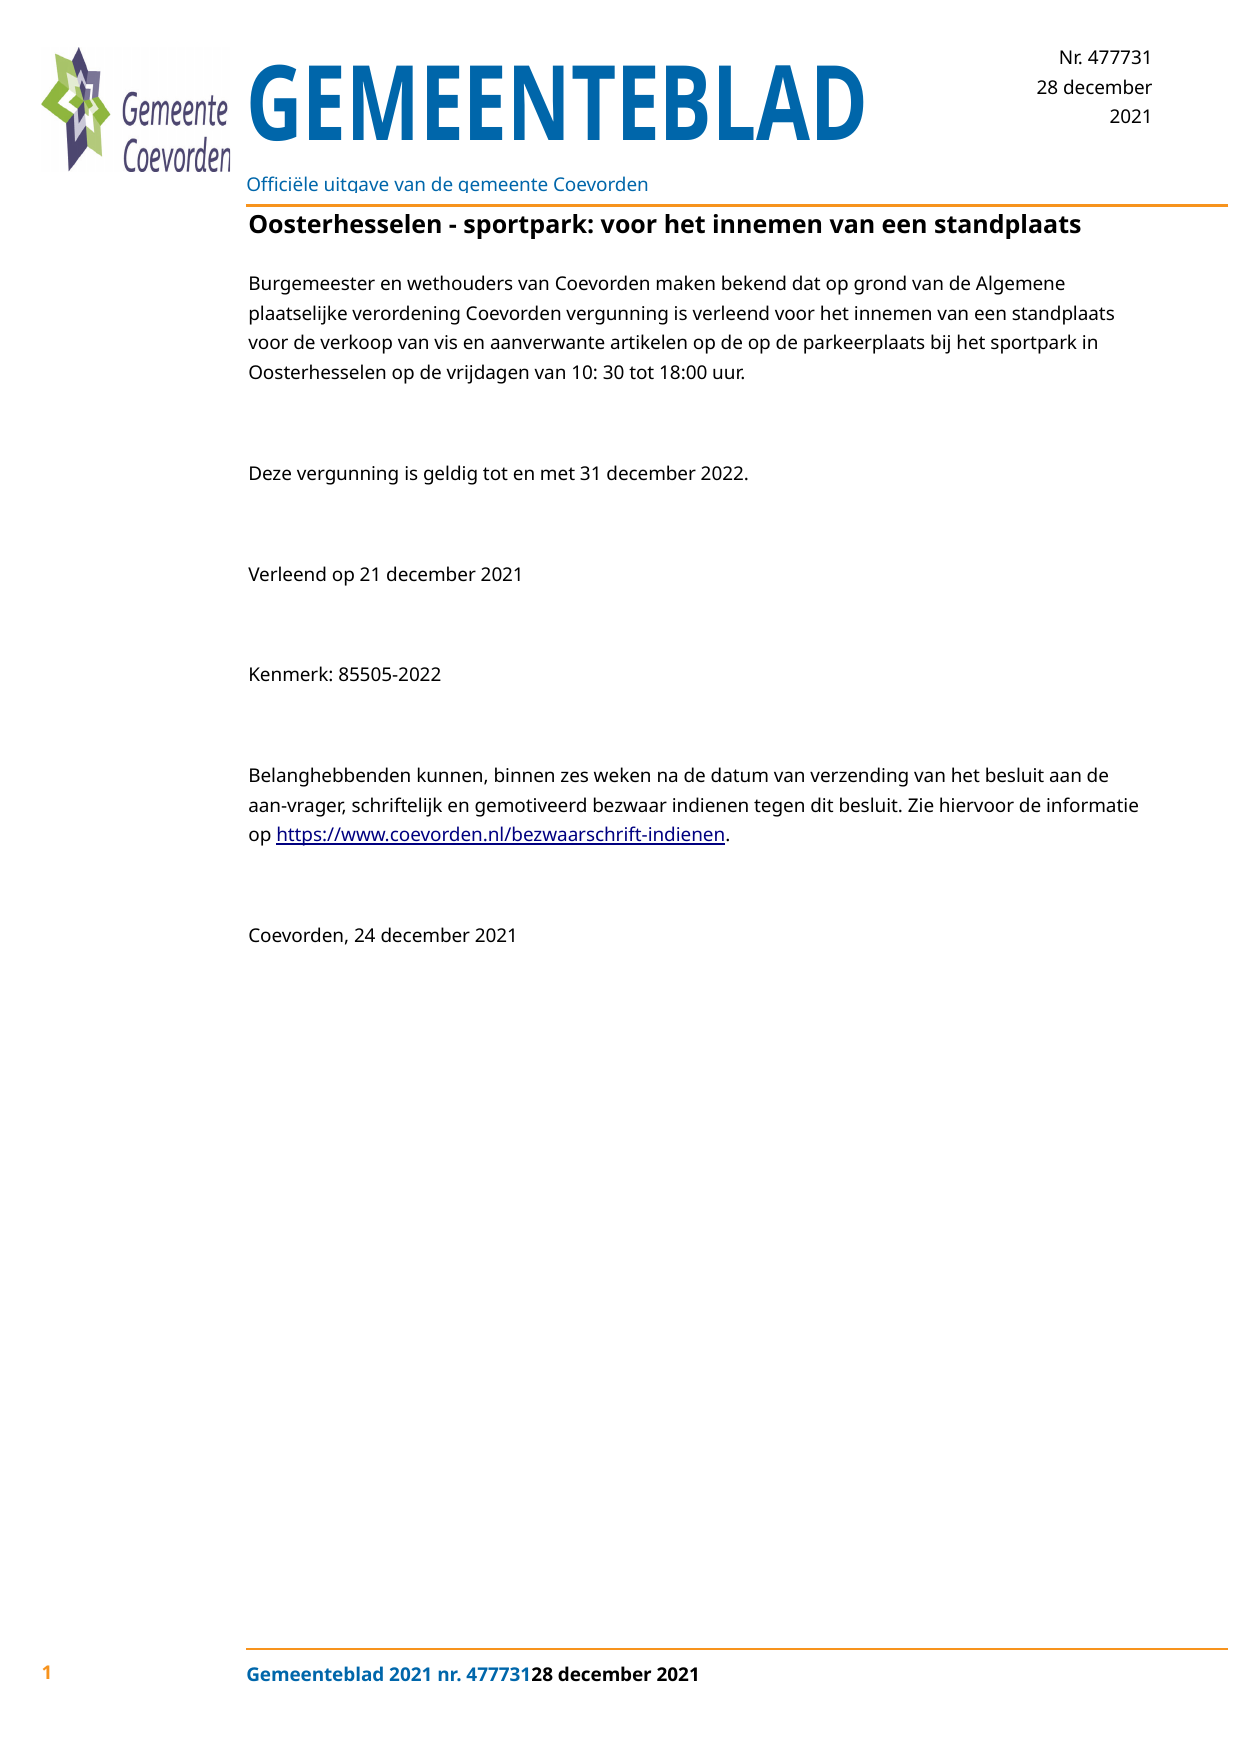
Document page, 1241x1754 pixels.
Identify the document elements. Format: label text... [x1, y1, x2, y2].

text Belanghebbenden kunnen, binnen zes weken na de datum van verzending van het besluit aan de aan-vrager, schriftelijk en gemotiveerd bezwaar indienen tegen dit besluit. Zie hiervoor de informatie op https://www.coevorden.nl/bezwaarschrift-indienen. [248, 762, 1152, 847]
text Oosterhesselen - sportpark: voor het innemen van een standplaats [248, 207, 1152, 241]
text Deze vergunning is geldig tot en met 31 december 2022. [248, 460, 1152, 486]
text Verleend op 21 december 2021 [248, 561, 1152, 586]
picture [41, 47, 231, 172]
text Kenmerk: 85505-2022 [248, 662, 1152, 687]
text Burgemeester en wethouders van Coevorden maken bekend dat op grond van de Algemene plaatselijke verordening Coevorden vergunning is verleend voor het innemen van een standplaats voor de verkoop van vis en aanverwante artikelen op de op de parkeerplaats bij het sportpark in Oosterhesselen op de vrijdagen van 10: 30 tot 18:00 uur. [248, 270, 1152, 385]
text Coevorden, 24 december 2021 [248, 922, 1152, 948]
